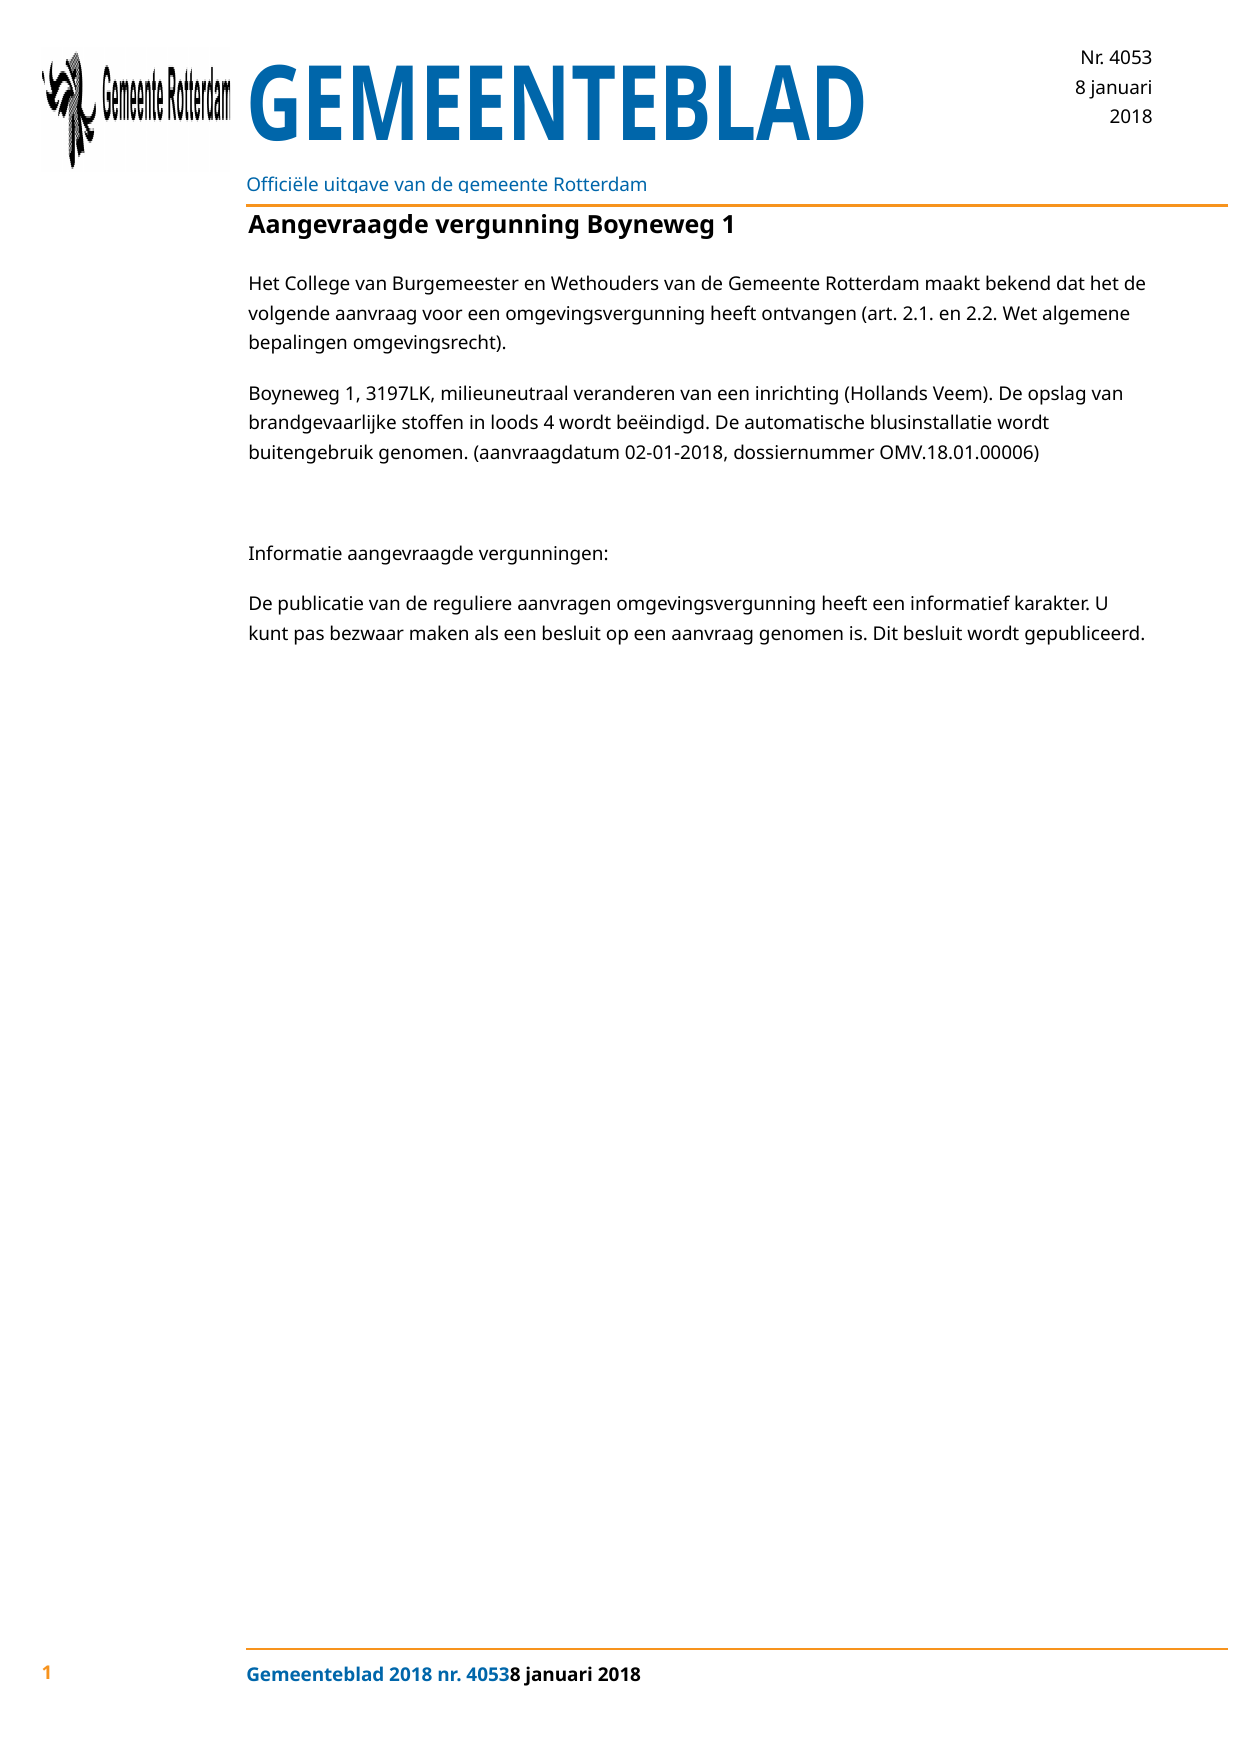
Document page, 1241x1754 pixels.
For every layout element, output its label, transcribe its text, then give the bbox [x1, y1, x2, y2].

text Boyneweg 1, 3197LK, milieuneutraal veranderen van een inrichting (Hollands Veem). De opslag van brandgevaarlijke stoffen in loods 4 wordt beëindigd. De automatische blusinstallatie wordt buitengebruik genomen. (aanvraagdatum 02-01-2018, dossiernummer OMV.18.01.00006) [248, 380, 1152, 465]
text De publicatie van de reguliere aanvragen omgevingsvergunning heeft een informatief karakter. U kunt pas bezwaar maken als een besluit op een aanvraag genomen is. Dit besluit wordt gepubliceerd. [248, 590, 1152, 646]
text Het College van Burgemeester en Wethouders van de Gemeente Rotterdam maakt bekend dat het de volgende aanvraag voor een omgevingsvergunning heeft ontvangen (art. 2.1. en 2.2. Wet algemene bepalingen omgevingsrecht). [248, 270, 1152, 355]
picture [41, 47, 231, 172]
text Informatie aangevraagde vergunningen: [248, 540, 1152, 566]
text Aangevraagde vergunning Boyneweg 1 [248, 207, 1152, 241]
